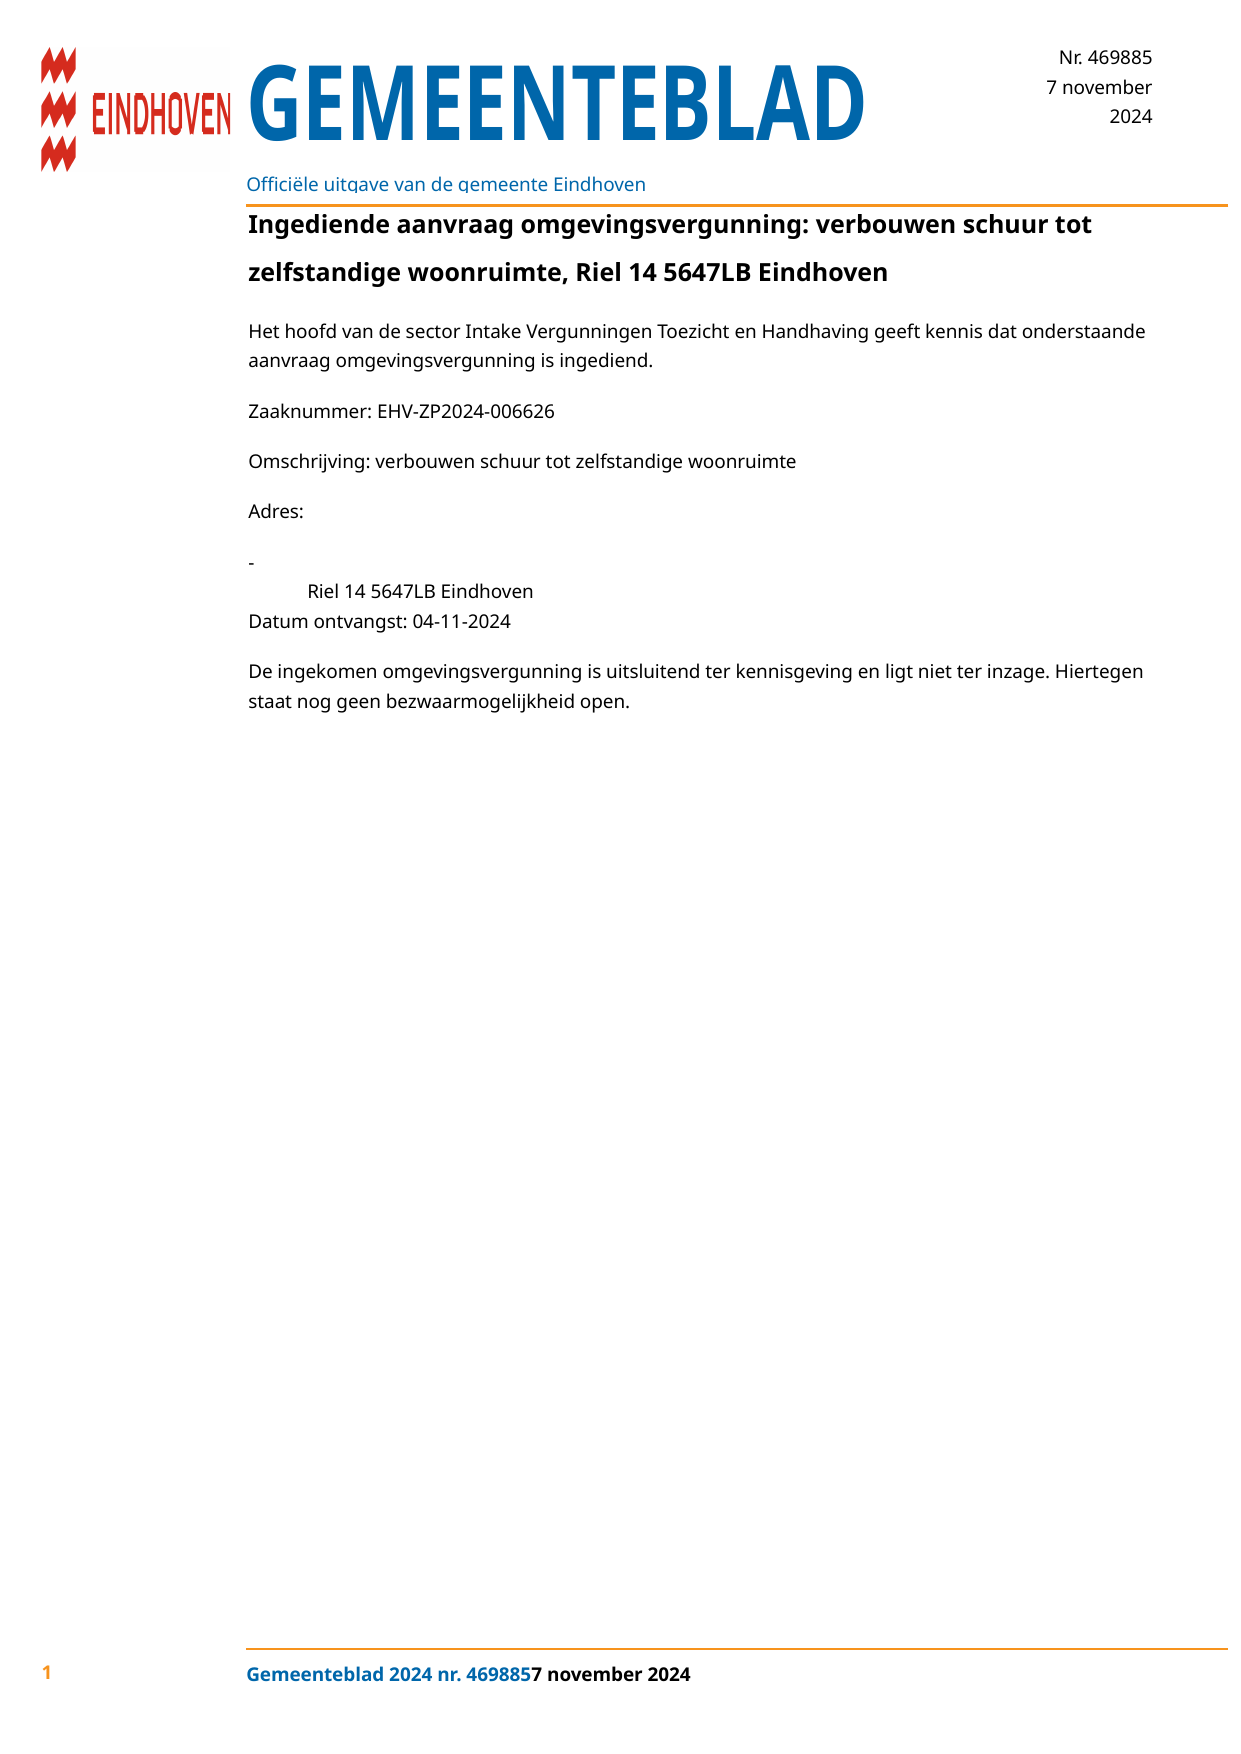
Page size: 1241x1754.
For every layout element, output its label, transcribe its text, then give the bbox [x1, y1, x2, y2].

text Ingediende aanvraag omgevingsvergunning: verbouwen schuur tot zelfstandige woonruimte, Riel 14 5647LB Eindhoven [248, 207, 1152, 288]
text Omschrijving: verbouwen schuur tot zelfstandige woonruimte [248, 448, 1152, 474]
text Adres: [248, 499, 1152, 524]
text De ingekomen omgevingsvergunning is uitsluitend ter kennisgeving en ligt niet ter inzage. Hiertegen staat nog geen bezwaarmogelijkheid open. [248, 659, 1152, 714]
list Riel 14 5647LB Eindhoven [248, 579, 1152, 604]
text Datum ontvangst: 04-11-2024 [248, 608, 1152, 634]
text Het hoofd van de sector Intake Vergunningen Toezicht en Handhaving geeft kennis dat onderstaande aanvraag omgevingsvergunning is ingediend. [248, 318, 1152, 373]
picture [41, 47, 231, 172]
text Zaaknummer: EHV-ZP2024-006626 [248, 398, 1152, 424]
